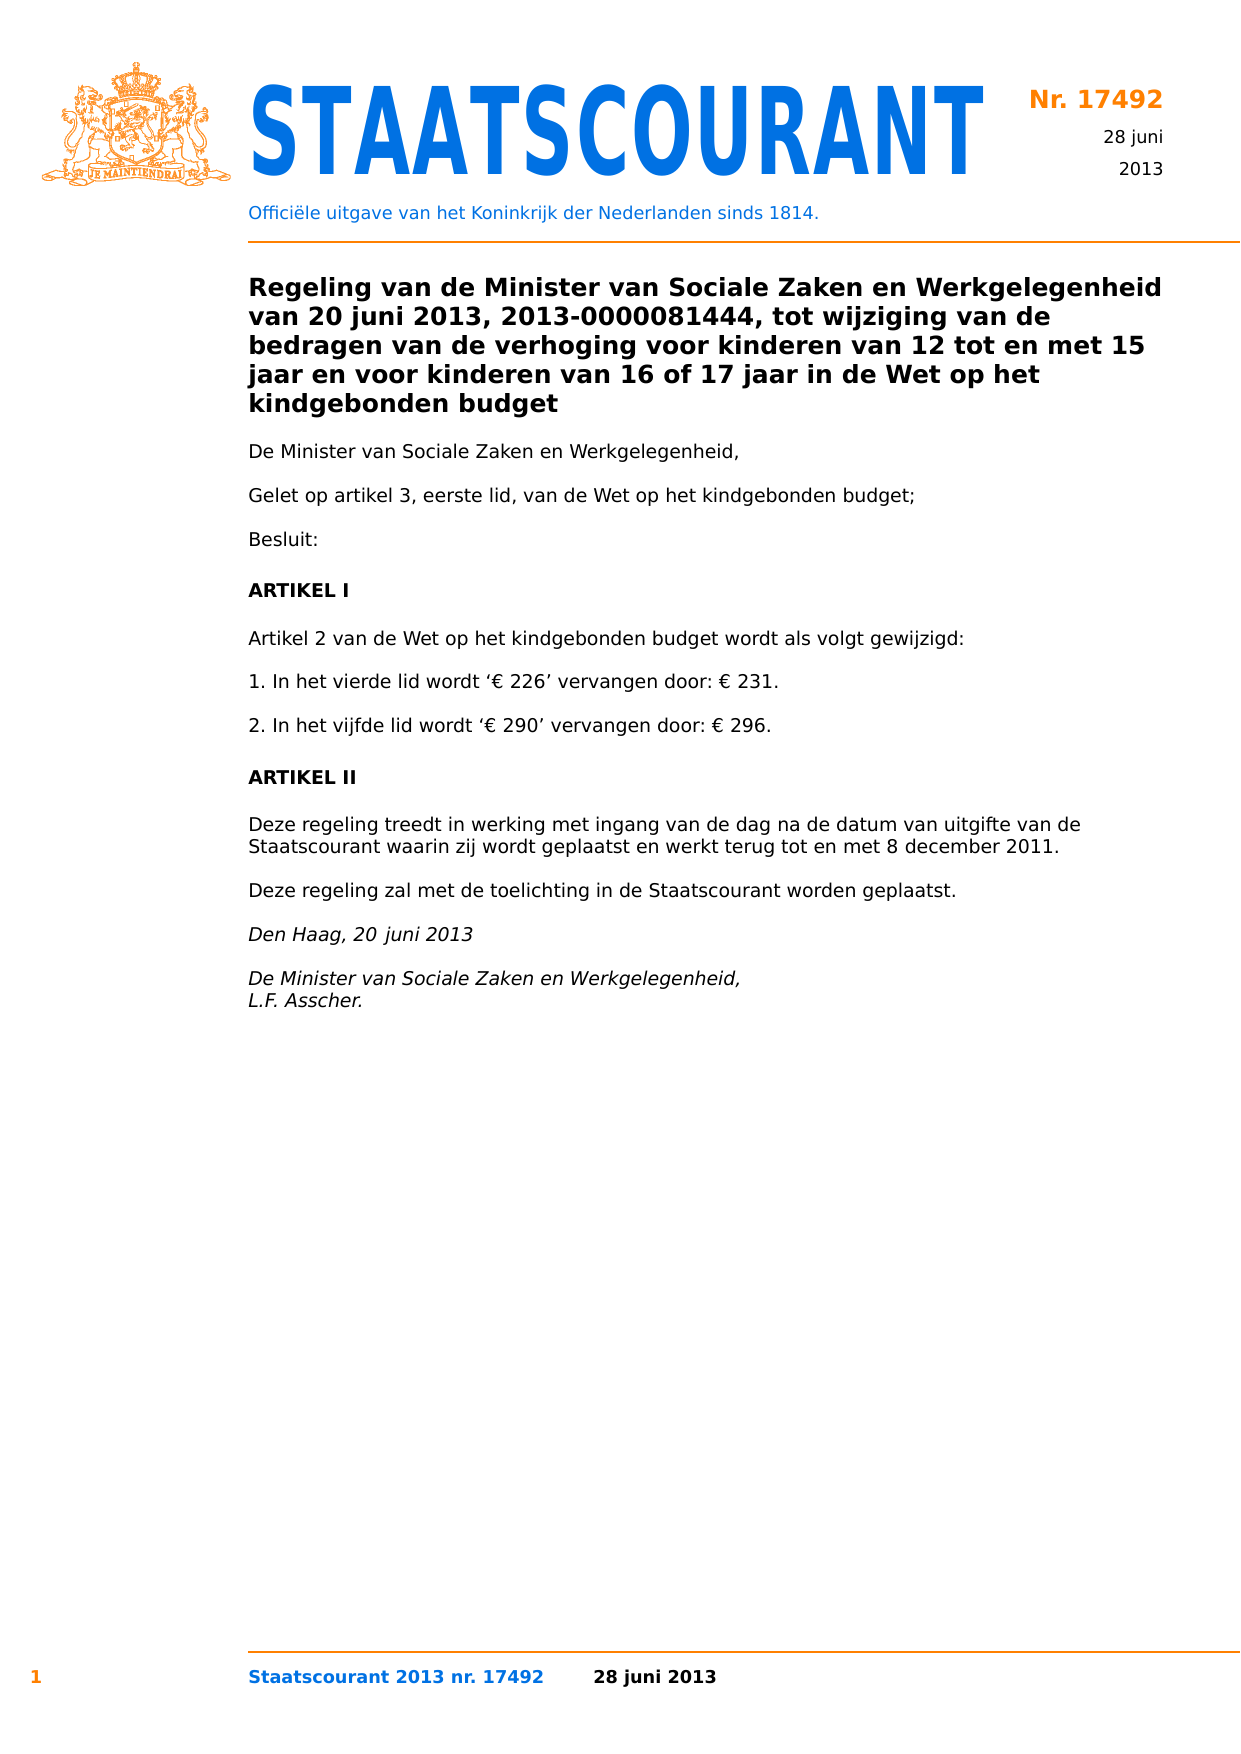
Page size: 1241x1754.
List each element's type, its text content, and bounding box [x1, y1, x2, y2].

table_header STAATSCOURANT [248, 62, 998, 203]
picture [41, 62, 231, 186]
subtitle Regeling van de Minister van Sociale Zaken en Werkgelegenheid van 20 juni 2013, 2013-0000081444, tot wijziging van de bedragen van de verhoging voor kinderen van 12 tot en met 15 jaar en voor kinderen van 16 of 17 jaar in de Wet op het kindgebonden budget [248, 273, 1163, 419]
subtitle ARTIKEL II [248, 767, 1163, 789]
table_cell Officiële uitgave van het Koninkrijk der Nederlanden sinds 1814. [248, 203, 1240, 241]
table_cell 28 juni [998, 121, 1240, 153]
table_header [25, 62, 248, 241]
text 1. In het vierde lid wordt ‘€ 226’ vervangen door: € 231. [248, 671, 1163, 693]
text Gelet op artikel 3, eerste lid, van de Wet op het kindgebonden budget; [248, 484, 1163, 507]
text De Minister van Sociale Zaken en Werkgelegenheid, [248, 441, 1163, 463]
table_header Nr. 17492 [998, 62, 1240, 121]
text Artikel 2 van de Wet op het kindgebonden budget wordt als volgt gewijzigd: [248, 627, 1163, 649]
text Deze regeling treedt in werking met ingang van de dag na de datum van uitgifte van de Staatscourant waarin zij wordt geplaatst en werkt terug tot en met 8 december 2011. [248, 814, 1163, 858]
text Den Haag, 20 juni 2013 [248, 924, 1163, 946]
subtitle ARTIKEL I [248, 580, 1163, 602]
table_cell 2013 [998, 153, 1240, 203]
text Besluit: [248, 528, 1163, 550]
text 2. In het vijfde lid wordt ‘€ 290’ vervangen door: € 296. [248, 715, 1163, 737]
text De Minister van Sociale Zaken en Werkgelegenheid, L.F. Asscher. [248, 968, 1163, 1012]
text Deze regeling zal met de toelichting in de Staatscourant worden geplaatst. [248, 880, 1163, 902]
